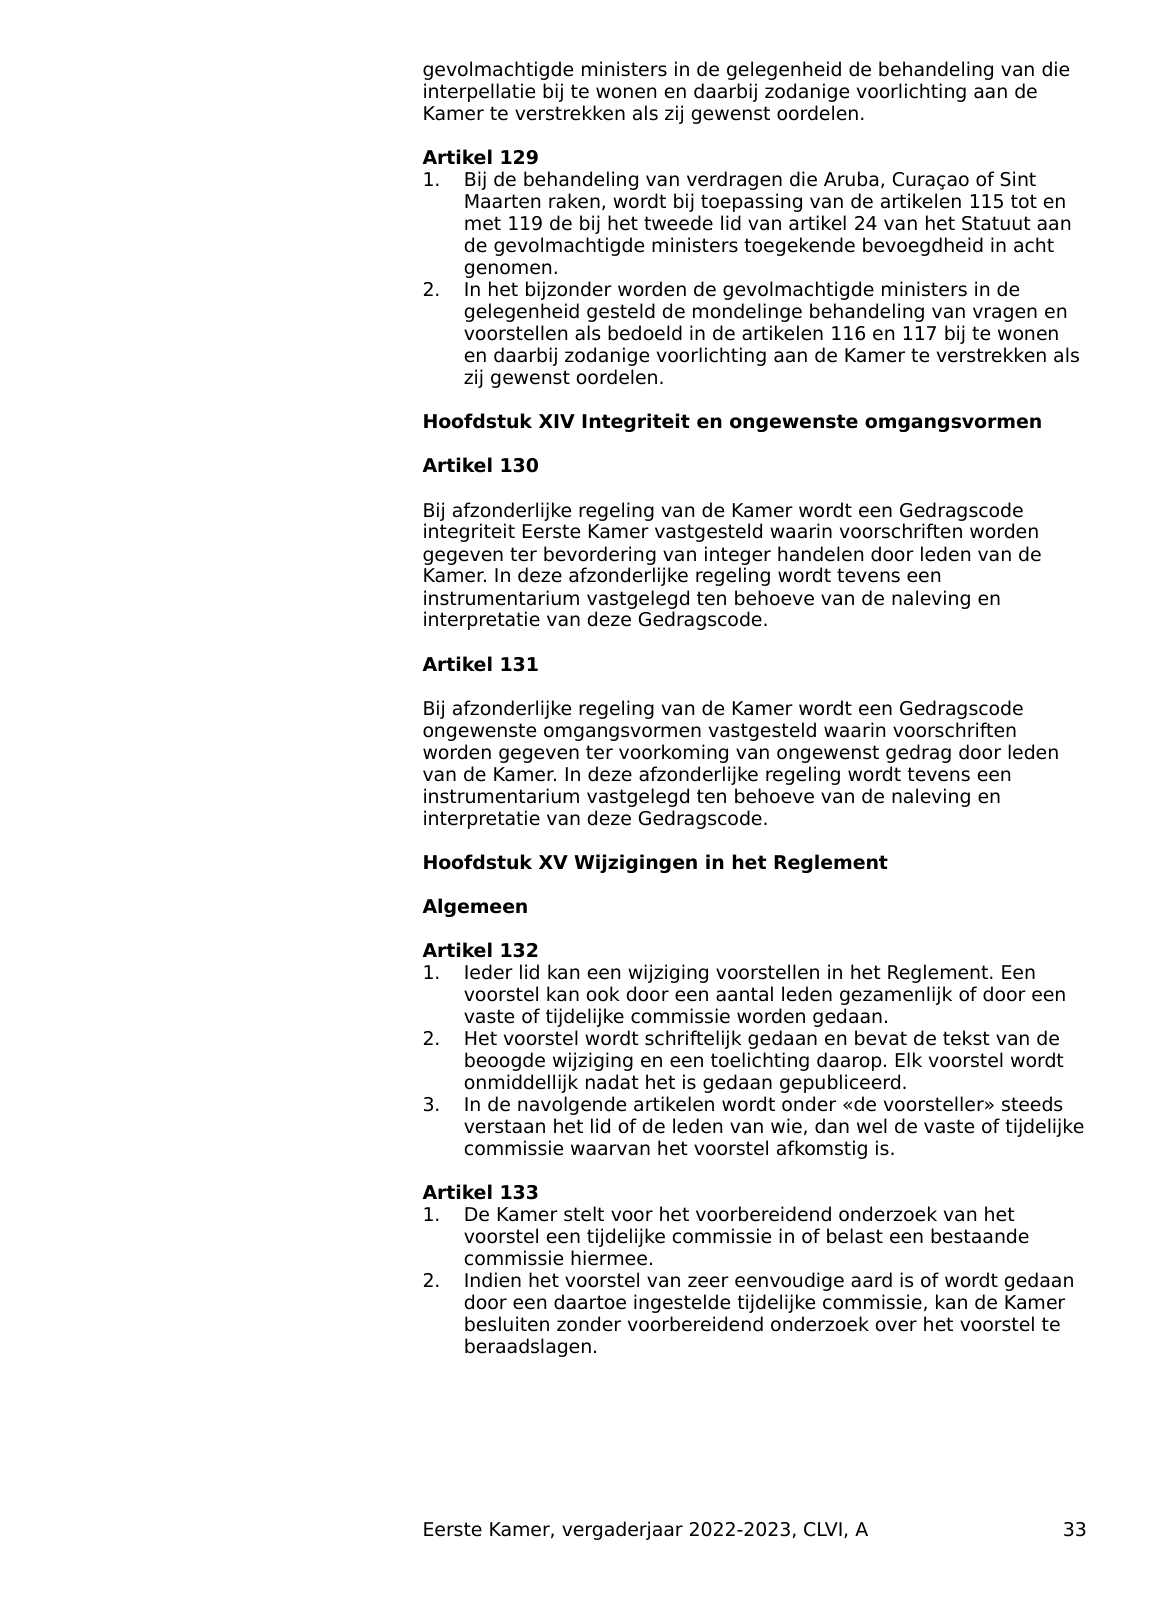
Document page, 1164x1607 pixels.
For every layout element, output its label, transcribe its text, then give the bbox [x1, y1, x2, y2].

text 3. In de navolgende artikelen wordt onder «de voorsteller» steeds verstaan het lid of de leden van wie, dan wel de vaste of tijdelijke commissie waarvan het voorstel afkomstig is. [422, 1094, 1087, 1160]
text 1. De Kamer stelt voor het voorbereidend onderzoek van het voorstel een tijdelijke commissie in of belast een bestaande commissie hiermee. [422, 1204, 1087, 1270]
subtitle Artikel 131 [422, 653, 1087, 676]
subtitle Artikel 133 [422, 1182, 1087, 1204]
text 2. Het voorstel wordt schriftelijk gedaan en bevat de tekst van de beoogde wijziging en een toelichting daarop. Elk voorstel wordt onmiddellijk nadat het is gedaan gepubliceerd. [422, 1028, 1087, 1094]
text Bij afzonderlijke regeling van de Kamer wordt een Gedragscode ongewenste omgangsvormen vastgesteld waarin voorschriften worden gegeven ter voorkoming van ongewenst gedrag door leden van de Kamer. In deze afzonderlijke regeling wordt tevens een instrumentarium vastgelegd ten behoeve van de naleving en interpretatie van deze Gedragscode. [422, 698, 1087, 829]
subtitle Hoofdstuk XIV Integriteit en ongewenste omgangsvormen [422, 411, 1087, 433]
text 1. Ieder lid kan een wijziging voorstellen in het Reglement. Een voorstel kan ook door een aantal leden gezamenlijk of door een vaste of tijdelijke commissie worden gedaan. [422, 962, 1087, 1028]
text 2. In het bijzonder worden de gevolmachtigde ministers in de gelegenheid gesteld de mondelinge behandeling van vragen en voorstellen als bedoeld in de artikelen 116 en 117 bij te wonen en daarbij zodanige voorlichting aan de Kamer te verstrekken als zij gewenst oordelen. [422, 279, 1087, 389]
subtitle Artikel 130 [422, 455, 1087, 477]
text gevolmachtigde ministers in de gelegenheid de behandeling van die interpellatie bij te wonen en daarbij zodanige voorlichting aan de Kamer te verstrekken als zij gewenst oordelen. [422, 59, 1087, 125]
subtitle Artikel 129 [422, 147, 1087, 169]
subtitle Algemeen [422, 896, 1087, 918]
text Bij afzonderlijke regeling van de Kamer wordt een Gedragscode integriteit Eerste Kamer vastgesteld waarin voorschriften worden gegeven ter bevordering van integer handelen door leden van de Kamer. In deze afzonderlijke regeling wordt tevens een instrumentarium vastgelegd ten behoeve van de naleving en interpretatie van deze Gedragscode. [422, 499, 1087, 631]
subtitle Artikel 132 [422, 940, 1087, 962]
subtitle Hoofdstuk XV Wijzigingen in het Reglement [422, 852, 1087, 874]
text 1. Bij de behandeling van verdragen die Aruba, Curaçao of Sint Maarten raken, wordt bij toepassing van de artikelen 115 tot en met 119 de bij het tweede lid van artikel 24 van het Statuut aan de gevolmachtigde ministers toegekende bevoegdheid in acht genomen. [422, 169, 1087, 279]
text 2. Indien het voorstel van zeer eenvoudige aard is of wordt gedaan door een daartoe ingestelde tijdelijke commissie, kan de Kamer besluiten zonder voorbereidend onderzoek over het voorstel te beraadslagen. [422, 1270, 1087, 1358]
